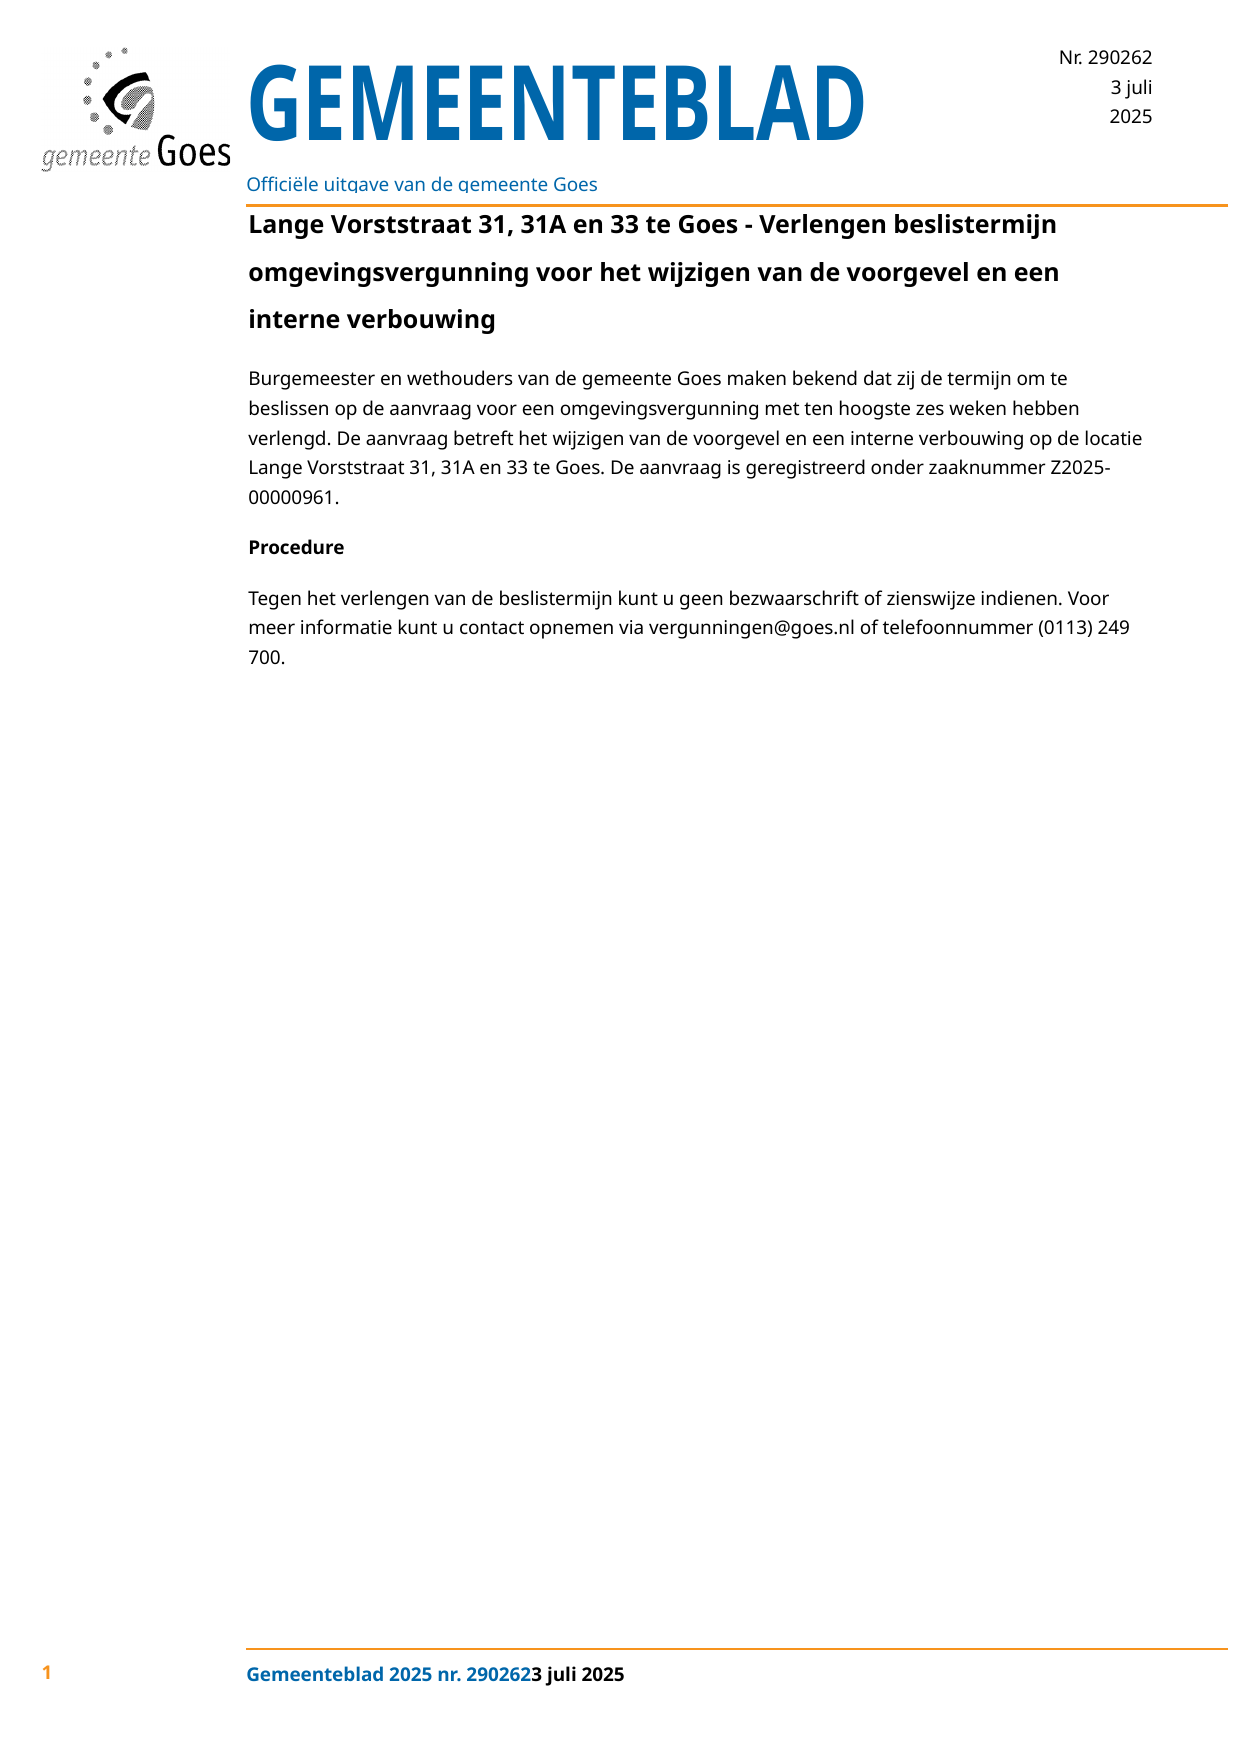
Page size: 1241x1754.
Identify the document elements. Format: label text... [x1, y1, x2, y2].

text Lange Vorststraat 31, 31A en 33 te Goes - Verlengen beslistermijn omgevingsvergunning voor het wijzigen van de voorgevel en een interne verbouwing [248, 207, 1152, 336]
text Burgemeester en wethouders van de gemeente Goes maken bekend dat zij de termijn om te beslissen op de aanvraag voor een omgevingsvergunning met ten hoogste zes weken hebben verlengd. De aanvraag betreft het wijzigen van de voorgevel en een interne verbouwing op de locatie Lange Vorststraat 31, 31A en 33 te Goes. De aanvraag is geregistreerd onder zaaknummer Z2025-00000961. [248, 366, 1152, 509]
text Procedure [248, 534, 1152, 560]
picture [41, 47, 231, 172]
text Tegen het verlengen van de beslistermijn kunt u geen bezwaarschrift of zienswijze indienen. Voor meer informatie kunt u contact opnemen via vergunningen@goes.nl of telefoonnummer (0113) 249 700. [248, 585, 1152, 669]
